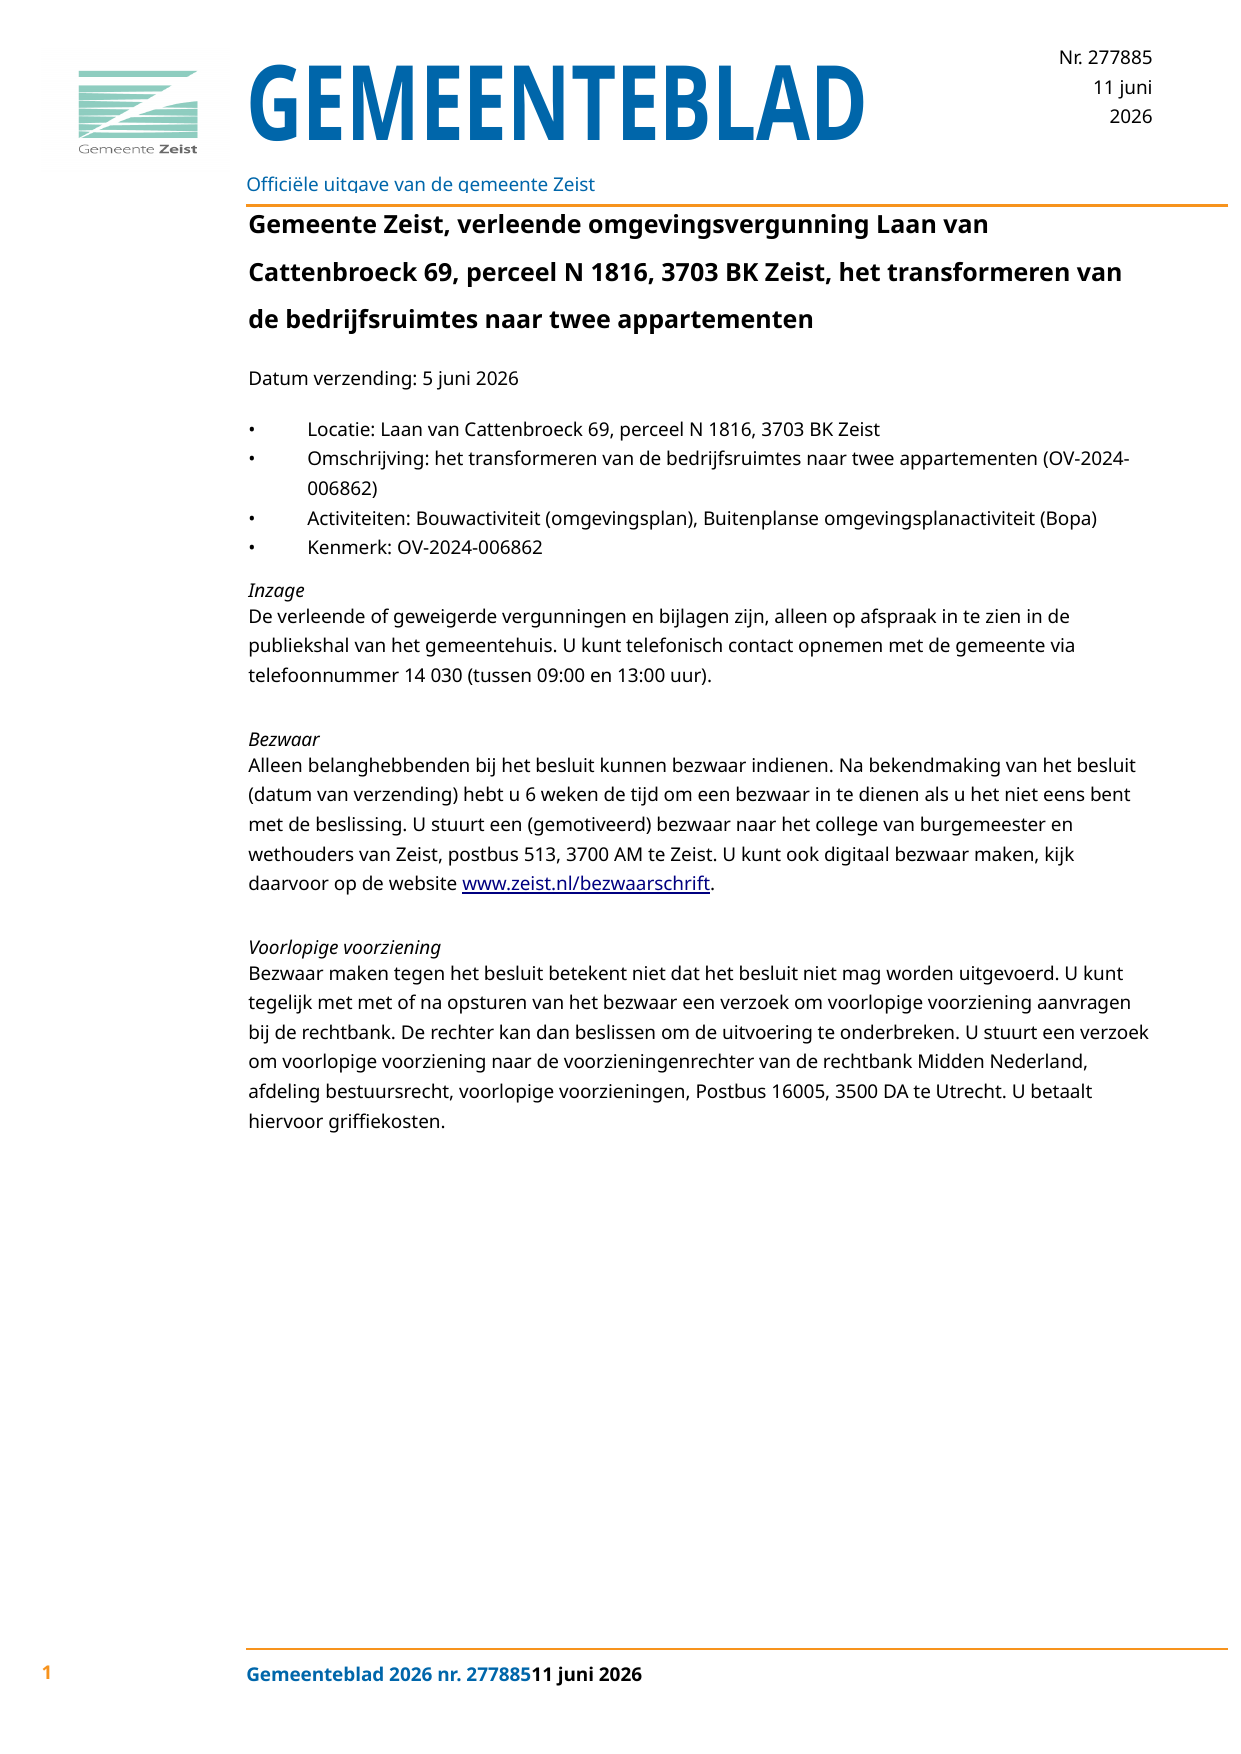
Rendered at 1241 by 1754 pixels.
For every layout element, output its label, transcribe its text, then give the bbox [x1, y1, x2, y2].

text Bezwaar [248, 726, 1152, 752]
list Omschrijving: het transformeren van de bedrijfsruimtes naar twee appartementen (OV-2024-006862) [248, 446, 1152, 501]
text Bezwaar maken tegen het besluit betekent niet dat het besluit niet mag worden uitgevoerd. U kunt tegelijk met met of na opsturen van het bezwaar een verzoek om voorlopige voorziening aanvragen bij de rechtbank. De rechter kan dan beslissen om de uitvoering te onderbreken. U stuurt een verzoek om voorlopige voorziening naar de voorzieningenrechter van de rechtbank Midden Nederland, afdeling bestuursrecht, voorlopige voorzieningen, Postbus 16005, 3500 DA te Utrecht. U betaalt hiervoor griffiekosten. [248, 960, 1152, 1134]
text Voorlopige voorziening [248, 934, 1152, 960]
list Kenmerk: OV-2024-006862 [248, 534, 1152, 560]
text Inzage [248, 577, 1152, 603]
list Locatie: Laan van Cattenbroeck 69, perceel N 1816, 3703 BK Zeist [248, 416, 1152, 442]
picture [41, 47, 231, 172]
list Activiteiten: Bouwactiviteit (omgevingsplan), Buitenplanse omgevingsplanactiviteit (Bopa) [248, 505, 1152, 530]
text Alleen belanghebbenden bij het besluit kunnen bezwaar indienen. Na bekendmaking van het besluit (datum van verzending) hebt u 6 weken de tijd om een bezwaar in te dienen als u het niet eens bent met de beslissing. U stuurt een (gemotiveerd) bezwaar naar het college van burgemeester en wethouders van Zeist, postbus 513, 3700 AM te Zeist. U kunt ook digitaal bezwaar maken, kijk daarvoor op de website www.zeist.nl/bezwaarschrift. [248, 752, 1152, 896]
text Gemeente Zeist, verleende omgevingsvergunning Laan van Cattenbroeck 69, perceel N 1816, 3703 BK Zeist, het transformeren van de bedrijfsruimtes naar twee appartementen [248, 207, 1152, 336]
text De verleende of geweigerde vergunningen en bijlagen zijn, alleen op afspraak in te zien in de publiekshal van het gemeentehuis. U kunt telefonisch contact opnemen met de gemeente via telefoonnummer 14 030 (tussen 09:00 en 13:00 uur). [248, 603, 1152, 688]
text Datum verzending: 5 juni 2026 [248, 366, 1152, 391]
